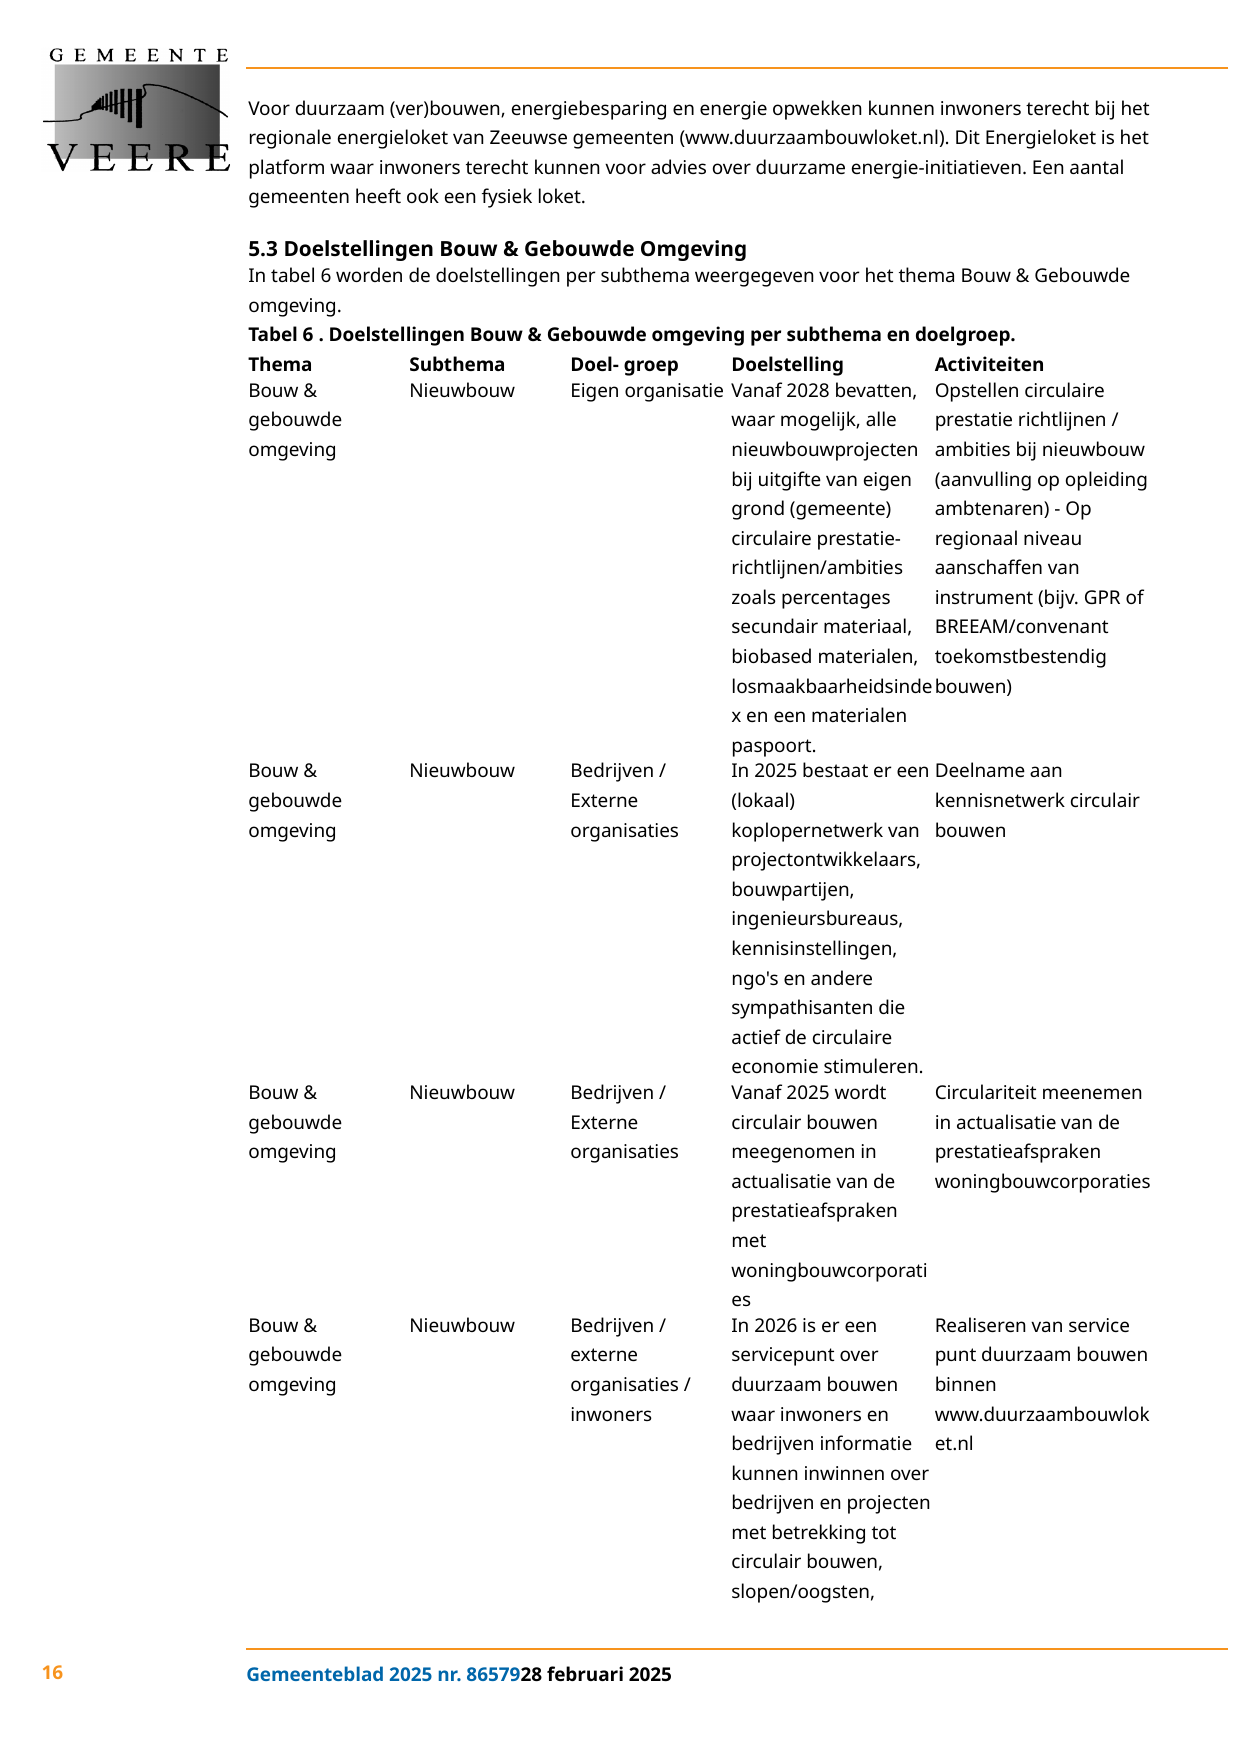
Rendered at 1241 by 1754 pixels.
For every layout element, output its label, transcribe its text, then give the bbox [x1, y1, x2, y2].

text In tabel 6 worden de doelstellingen per subthema weergegeven voor het thema Bouw & Gebouwde omgeving. [248, 262, 1152, 318]
text 5.3 Doelstellingen Bouw & Gebouwde Omgeving [248, 234, 1152, 262]
table_header Doelstelling [731, 351, 934, 377]
table_cell Deelname aan kennisnetwerk circulair bouwen [935, 758, 1152, 1079]
table_cell Opstellen circulaire prestatie richtlijnen / ambities bij nieuwbouw (aanvulling op opleiding ambtenaren) - Op regionaal niveau aanschaffen van instrument (bijv. GPR of BREEAM/convenant toekomstbestendig bouwen) [935, 377, 1152, 758]
text Voor duurzaam (ver)bouwen, energiebesparing en energie opwekken kunnen inwoners terecht bij het regionale energieloket van Zeeuwse gemeenten (www.duurzaambouwloket.nl). Dit Energieloket is het platform waar inwoners terecht kunnen voor advies over duurzame energie-initiatieven. Een aantal gemeenten heeft ook een fysiek loket. [248, 95, 1152, 209]
table_cell Nieuwbouw [409, 1079, 570, 1312]
table_cell In 2026 is er een servicepunt over duurzaam bouwen waar inwoners en bedrijven informatie kunnen inwinnen over bedrijven en projecten met betrekking tot circulair bouwen, slopen/oogsten, [731, 1312, 934, 1604]
table_cell Bedrijven / Externe organisaties [570, 758, 731, 1079]
table_cell Bouw & gebouwde omgeving [248, 758, 409, 1079]
table_cell Nieuwbouw [409, 377, 570, 758]
table_header Doel- groep [570, 351, 731, 377]
picture [41, 47, 231, 172]
table_cell Realiseren van service punt duurzaam bouwen binnen www.duurzaambouwloket.nl [935, 1312, 1152, 1604]
table_cell Bouw & gebouwde omgeving [248, 1079, 409, 1312]
table_header Subthema [409, 351, 570, 377]
table_cell Bouw & gebouwde omgeving [248, 377, 409, 758]
table_cell Nieuwbouw [409, 758, 570, 1079]
table_cell Bedrijven / Externe organisaties [570, 1079, 731, 1312]
table_header Thema [248, 351, 409, 377]
table_cell In 2025 bestaat er een (lokaal) koplopernetwerk van projectontwikkelaars, bouwpartijen, ingenieursbureaus, kennisinstellingen, ngo's en andere sympathisanten die actief de circulaire economie stimuleren. [731, 758, 934, 1079]
table_cell Bouw & gebouwde omgeving [248, 1312, 409, 1604]
table_cell Bedrijven / externe organisaties / inwoners [570, 1312, 731, 1604]
table_cell Eigen organisatie [570, 377, 731, 758]
table_header Activiteiten [935, 351, 1152, 377]
table_cell Vanaf 2025 wordt circulair bouwen meegenomen in actualisatie van de prestatieafspraken met woningbouwcorporaties [731, 1079, 934, 1312]
table_cell Vanaf 2028 bevatten, waar mogelijk, alle nieuwbouwprojecten bij uitgifte van eigen grond (gemeente) circulaire prestatie-richtlijnen/ambities zoals percentages secundair materiaal, biobased materialen, losmaakbaarheidsindex en een materialen paspoort. [731, 377, 934, 758]
text Tabel 6 . Doelstellingen Bouw & Gebouwde omgeving per subthema en doelgroep. [248, 322, 1152, 347]
table_cell Circulariteit meenemen in actualisatie van de prestatieafspraken woningbouwcorporaties [935, 1079, 1152, 1312]
table_cell Nieuwbouw [409, 1312, 570, 1604]
